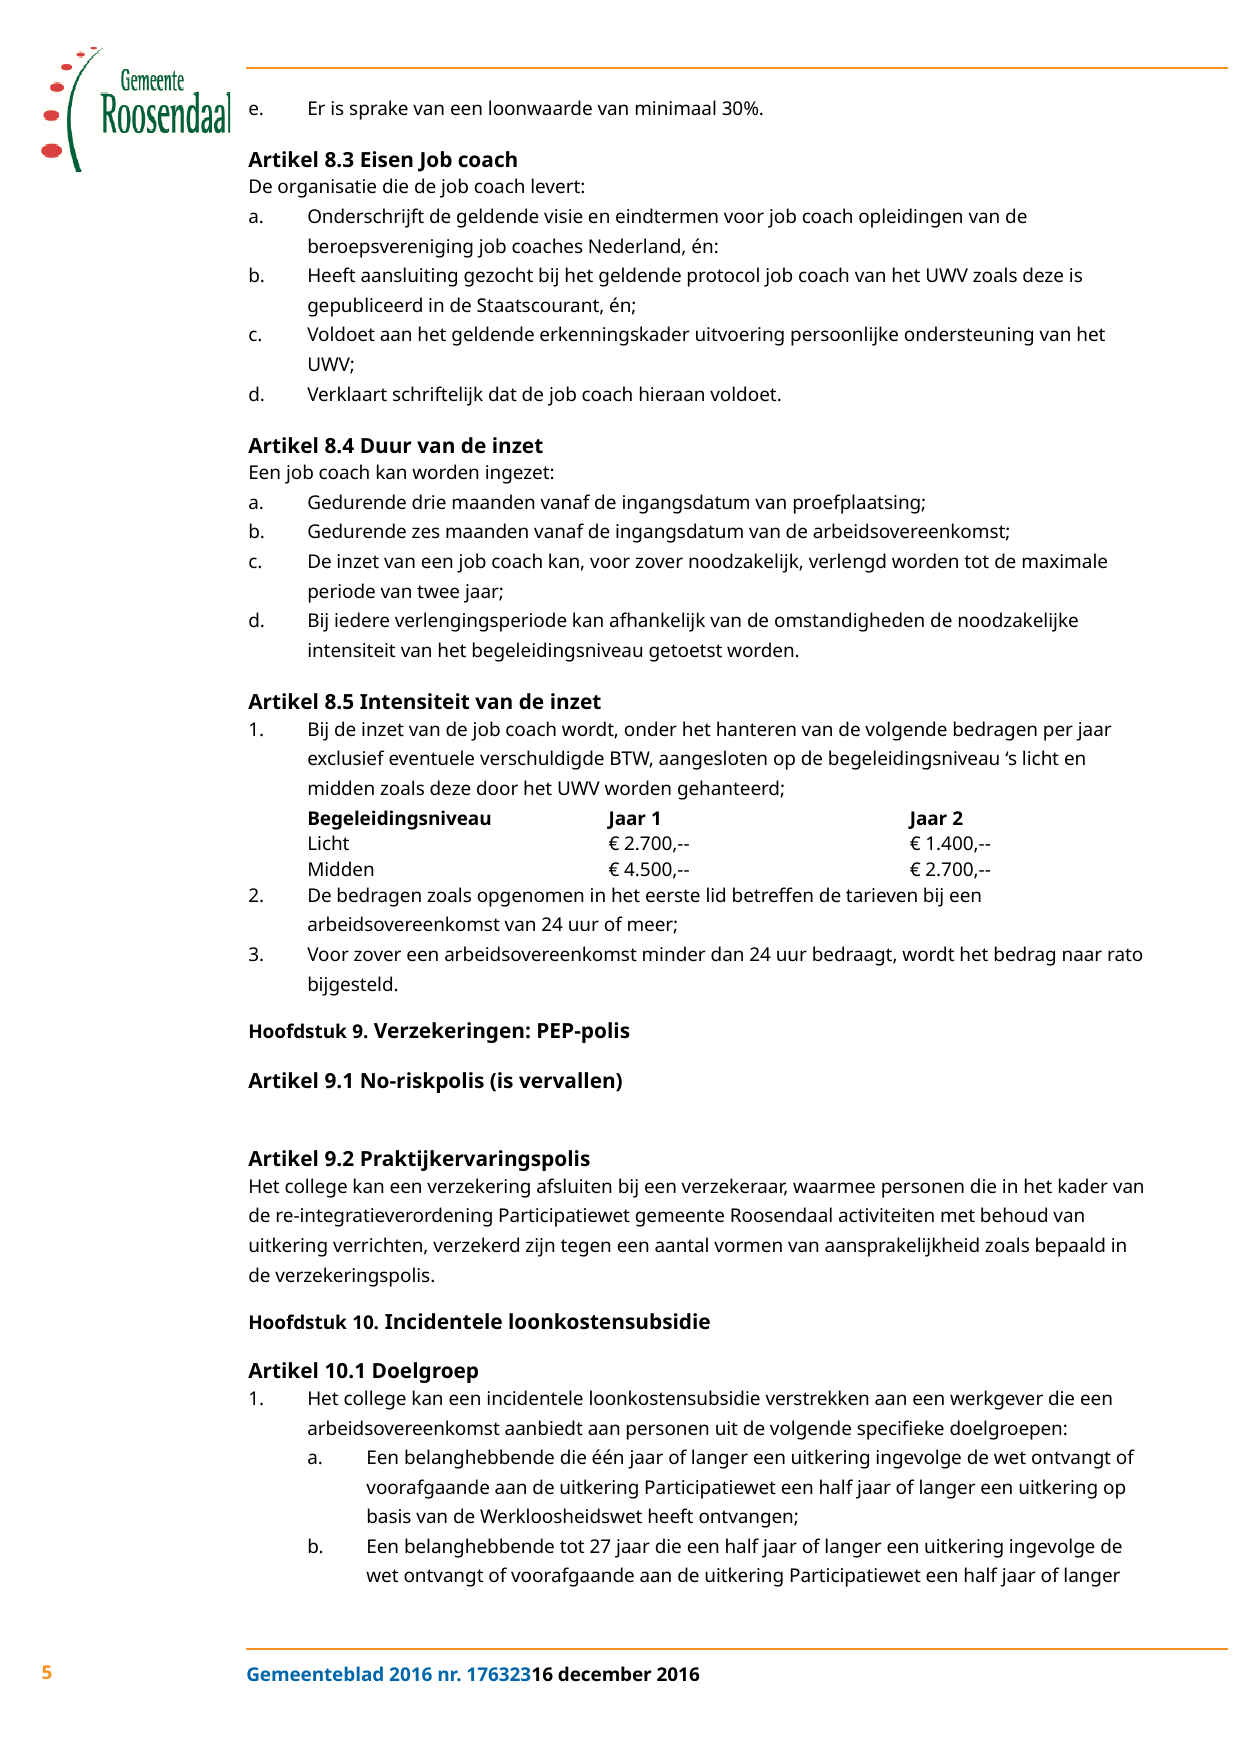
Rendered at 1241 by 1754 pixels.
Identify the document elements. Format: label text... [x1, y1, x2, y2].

table_cell € 1.400,-- [910, 831, 1211, 856]
table_cell € 4.500,-- [608, 856, 909, 882]
list Bij de inzet van de job coach wordt, onder het hanteren van de volgende bedragen per jaar exclusief eventuele verschuldigde BTW, aangesloten op de begeleidingsniveau ‘s licht en midden zoals deze door het UWV worden gehanteerd; [248, 716, 1152, 801]
list Het college kan een incidentele loonkostensubsidie verstrekken aan een werkgever die een arbeidsovereenkomst aanbiedt aan personen uit de volgende specifieke doelgroepen: [248, 1385, 1152, 1440]
list De inzet van een job coach kan, voor zover noodzakelijk, verlengd worden tot de maximale periode van twee jaar; [248, 548, 1152, 604]
table_cell Midden [307, 856, 608, 882]
text Artikel 8.3 Eisen Job coach [248, 145, 1152, 174]
table_cell € 2.700,-- [910, 856, 1211, 882]
list Voldoet aan het geldende erkenningskader uitvoering persoonlijke ondersteuning van het UWV; [248, 322, 1152, 377]
list Er is sprake van een loonwaarde van minimaal 30%. [248, 95, 1152, 121]
text Artikel 8.5 Intensiteit van de inzet [248, 687, 1152, 716]
text Artikel 10.1 Doelgroep [248, 1357, 1152, 1385]
text Hoofdstuk 9. Verzekeringen: PEP-polis [248, 1016, 1152, 1045]
list Bij iedere verlengingsperiode kan afhankelijk van de omstandigheden de noodzakelijke intensiteit van het begeleidingsniveau getoetst worden. [248, 607, 1152, 663]
list Heeft aansluiting gezocht bij het geldende protocol job coach van het UWV zoals deze is gepubliceerd in de Staatscourant, én; [248, 262, 1152, 318]
text De organisatie die de job coach levert: [248, 174, 1152, 199]
picture [41, 47, 231, 172]
table_header Begeleidingsniveau [307, 805, 608, 831]
list De bedragen zoals opgenomen in het eerste lid betreffen de tarieven bij een arbeidsovereenkomst van 24 uur of meer; [248, 882, 1152, 937]
table_header Jaar 1 [608, 805, 909, 831]
text Een job coach kan worden ingezet: [248, 459, 1152, 485]
table_header Jaar 2 [910, 805, 1211, 831]
list Gedurende zes maanden vanaf de ingangsdatum van de arbeidsovereenkomst; [248, 519, 1152, 544]
list Onderschrijft de geldende visie en eindtermen voor job coach opleidingen van de beroepsvereniging job coaches Nederland, én: [248, 203, 1152, 258]
list Een belanghebbende tot 27 jaar die een half jaar of langer een uitkering ingevolge de wet ontvangt of voorafgaande aan de uitkering Participatiewet een half jaar of langer [307, 1533, 1152, 1588]
table_cell Licht [307, 831, 608, 856]
list Gedurende drie maanden vanaf de ingangsdatum van proefplaatsing; [248, 489, 1152, 515]
text Artikel 8.4 Duur van de inzet [248, 431, 1152, 459]
list Verklaart schriftelijk dat de job coach hieraan voldoet. [248, 381, 1152, 406]
list Voor zover een arbeidsovereenkomst minder dan 24 uur bedraagt, wordt het bedrag naar rato bijgesteld. [248, 941, 1152, 997]
text Artikel 9.2 Praktijkervaringspolis [248, 1144, 1152, 1173]
list Een belanghebbende die één jaar of langer een uitkering ingevolge de wet ontvangt of voorafgaande aan de uitkering Participatiewet een half jaar of langer een uitkering op basis van de Werkloosheidswet heeft ontvangen; [307, 1444, 1152, 1529]
text Artikel 9.1 No-riskpolis (is vervallen) [248, 1066, 1152, 1094]
text Het college kan een verzekering afsluiten bij een verzekeraar, waarmee personen die in het kader van de re-integratieverordening Participatiewet gemeente Roosendaal activiteiten met behoud van uitkering verrichten, verzekerd zijn tegen een aantal vormen van aansprakelijkheid zoals bepaald in de verzekeringspolis. [248, 1173, 1152, 1287]
text Hoofdstuk 10. Incidentele loonkostensubsidie [248, 1307, 1152, 1336]
table_cell € 2.700,-- [608, 831, 909, 856]
